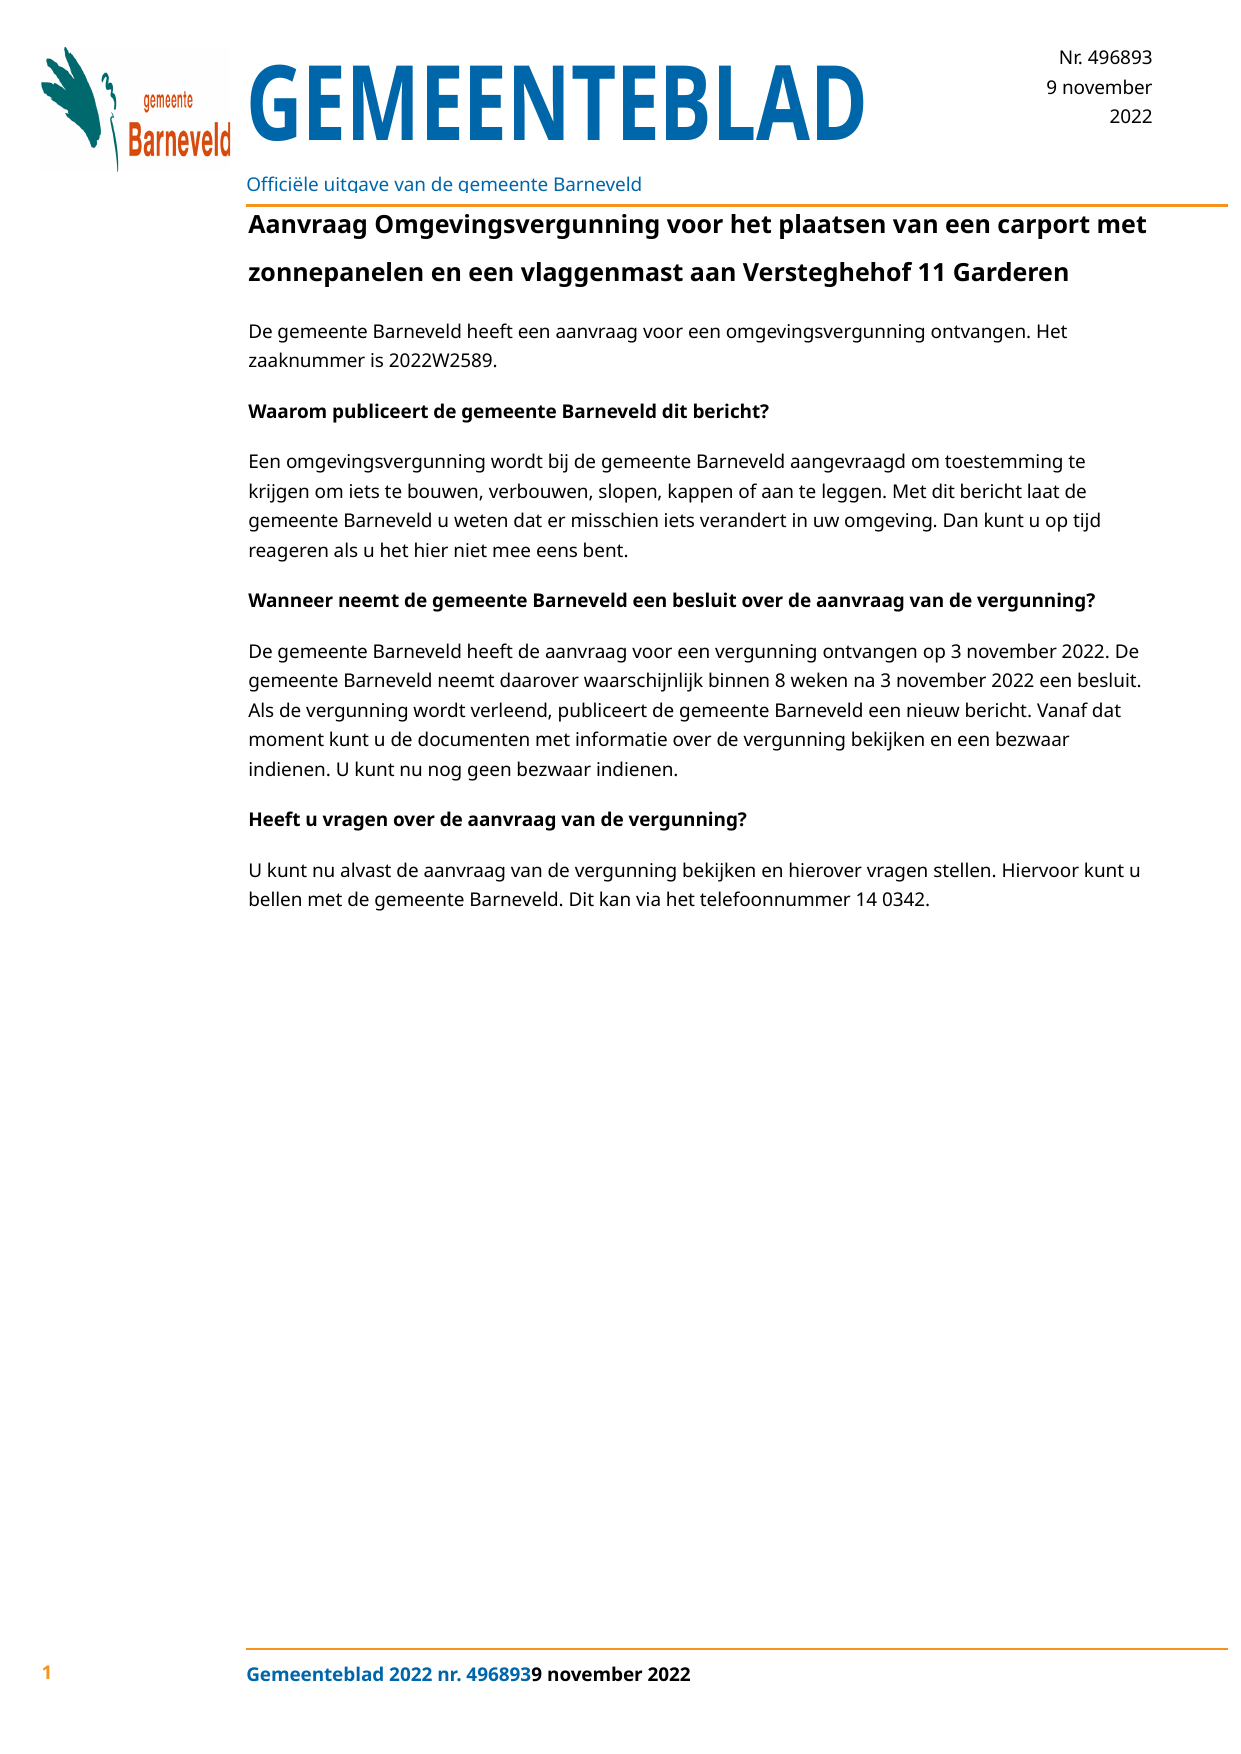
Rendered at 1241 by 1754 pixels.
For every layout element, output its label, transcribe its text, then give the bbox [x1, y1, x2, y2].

text De gemeente Barneveld heeft een aanvraag voor een omgevingsvergunning ontvangen. Het zaaknummer is 2022W2589. [248, 318, 1152, 373]
text Aanvraag Omgevingsvergunning voor het plaatsen van een carport met zonnepanelen en een vlaggenmast aan Versteghehof 11 Garderen [248, 207, 1152, 288]
text De gemeente Barneveld heeft de aanvraag voor een vergunning ontvangen op 3 november 2022. De gemeente Barneveld neemt daarover waarschijnlijk binnen 8 weken na 3 november 2022 een besluit. Als de vergunning wordt verleend, publiceert de gemeente Barneveld een nieuw bericht. Vanaf dat moment kunt u de documenten met informatie over de vergunning bekijken en een bezwaar indienen. U kunt nu nog geen bezwaar indienen. [248, 638, 1152, 782]
text Een omgevingsvergunning wordt bij de gemeente Barneveld aangevraagd om toestemming te krijgen om iets te bouwen, verbouwen, slopen, kappen of aan te leggen. Met dit bericht laat de gemeente Barneveld u weten dat er misschien iets verandert in uw omgeving. Dan kunt u op tijd reageren als u het hier niet mee eens bent. [248, 448, 1152, 563]
text Waarom publiceert de gemeente Barneveld dit bericht? [248, 398, 1152, 424]
text Heeft u vragen over de aanvraag van de vergunning? [248, 807, 1152, 832]
text U kunt nu alvast de aanvraag van de vergunning bekijken en hierover vragen stellen. Hiervoor kunt u bellen met de gemeente Barneveld. Dit kan via het telefoonnummer 14 0342. [248, 857, 1152, 912]
picture [41, 47, 231, 172]
text Wanneer neemt de gemeente Barneveld een besluit over de aanvraag van de vergunning? [248, 587, 1152, 613]
